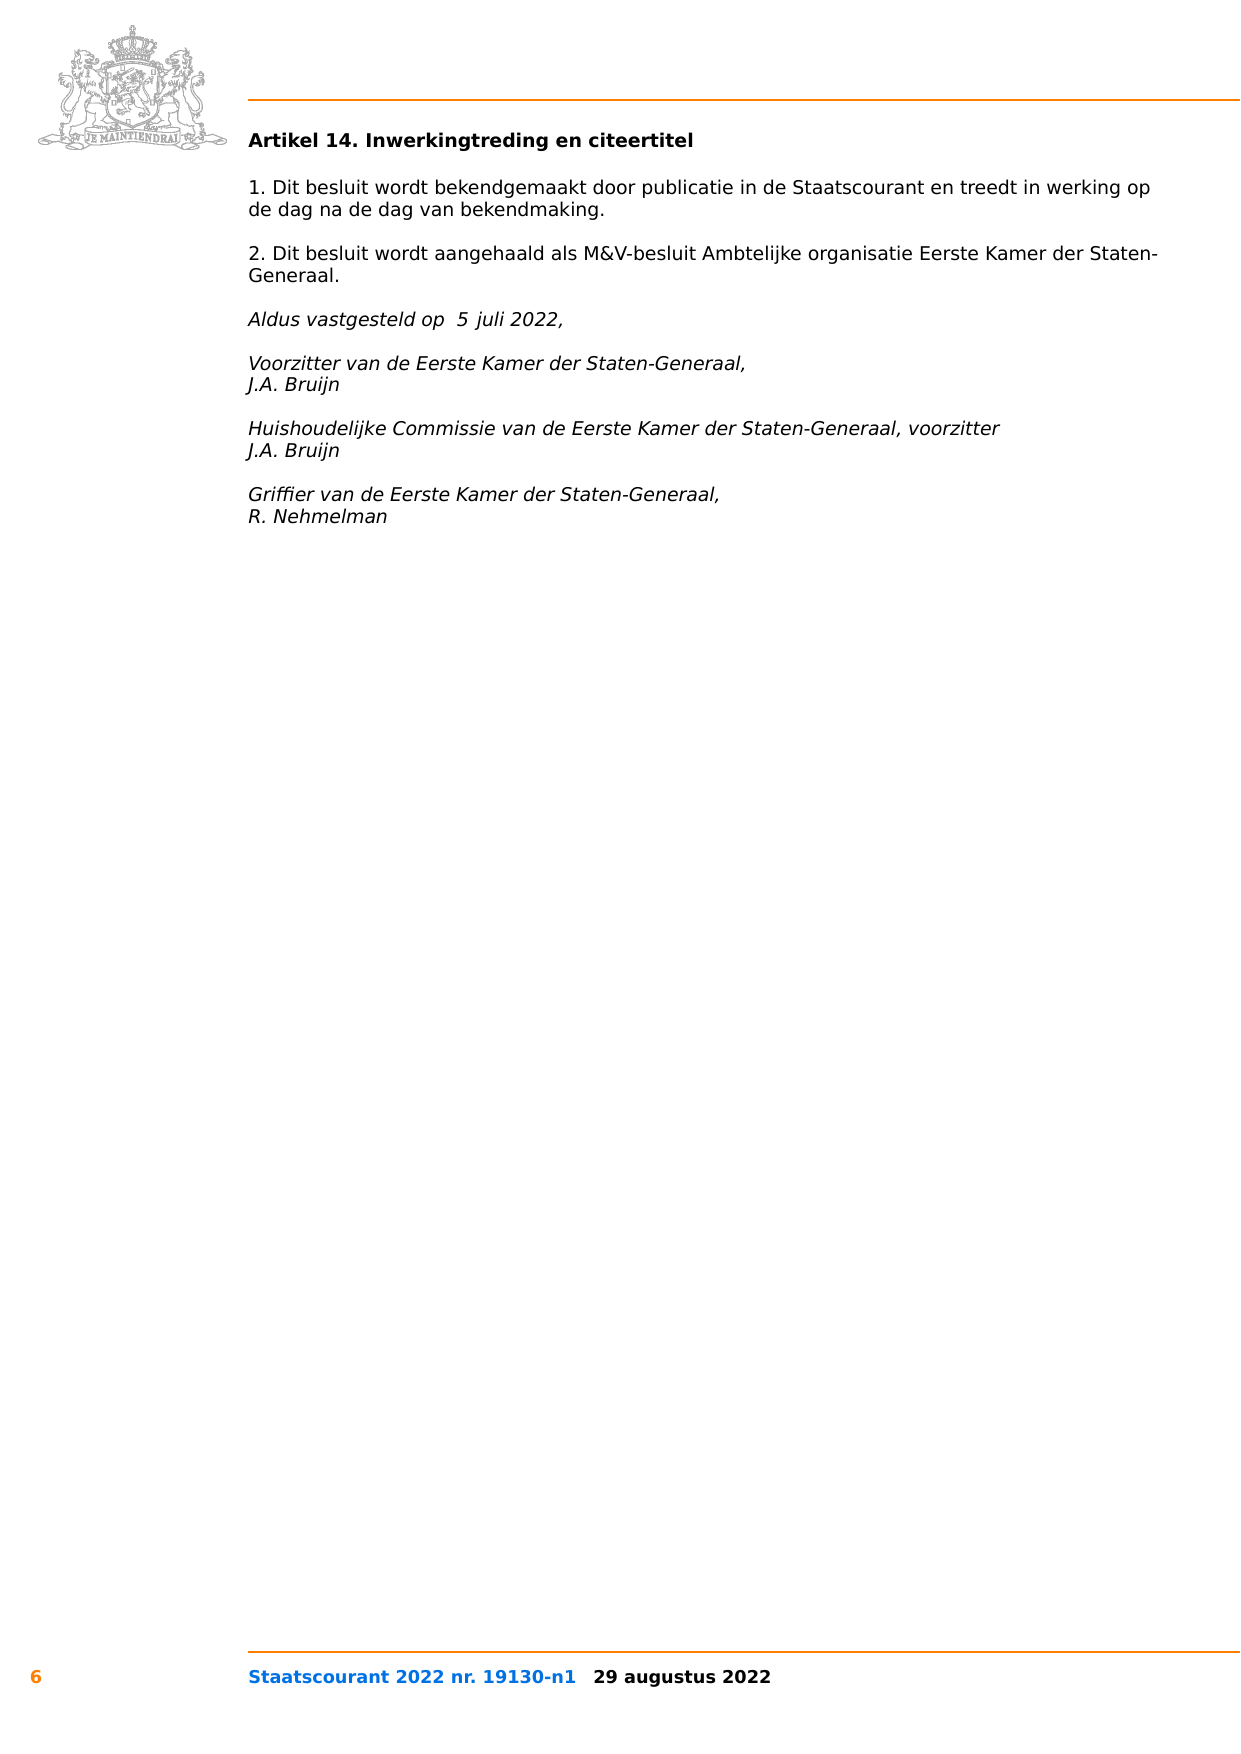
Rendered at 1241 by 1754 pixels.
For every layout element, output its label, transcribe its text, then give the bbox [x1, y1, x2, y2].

subtitle Artikel 14. Inwerkingtreding en citeertitel [248, 130, 1163, 152]
text Huishoudelijke Commissie van de Eerste Kamer der Staten-Generaal, voorzitter J.A. Bruijn [248, 418, 1163, 462]
text Griffier van de Eerste Kamer der Staten-Generaal, R. Nehmelman [248, 484, 1163, 528]
text Voorzitter van de Eerste Kamer der Staten-Generaal, J.A. Bruijn [248, 352, 1163, 396]
text 1. Dit besluit wordt bekendgemaakt door publicatie in de Staatscourant en treedt in werking op de dag na de dag van bekendmaking. [248, 177, 1163, 221]
picture [38, 25, 227, 150]
text 2. Dit besluit wordt aangehaald als M&V-besluit Ambtelijke organisatie Eerste Kamer der Staten-Generaal. [248, 243, 1163, 287]
text Aldus vastgesteld op 5 juli 2022, [248, 308, 1163, 331]
